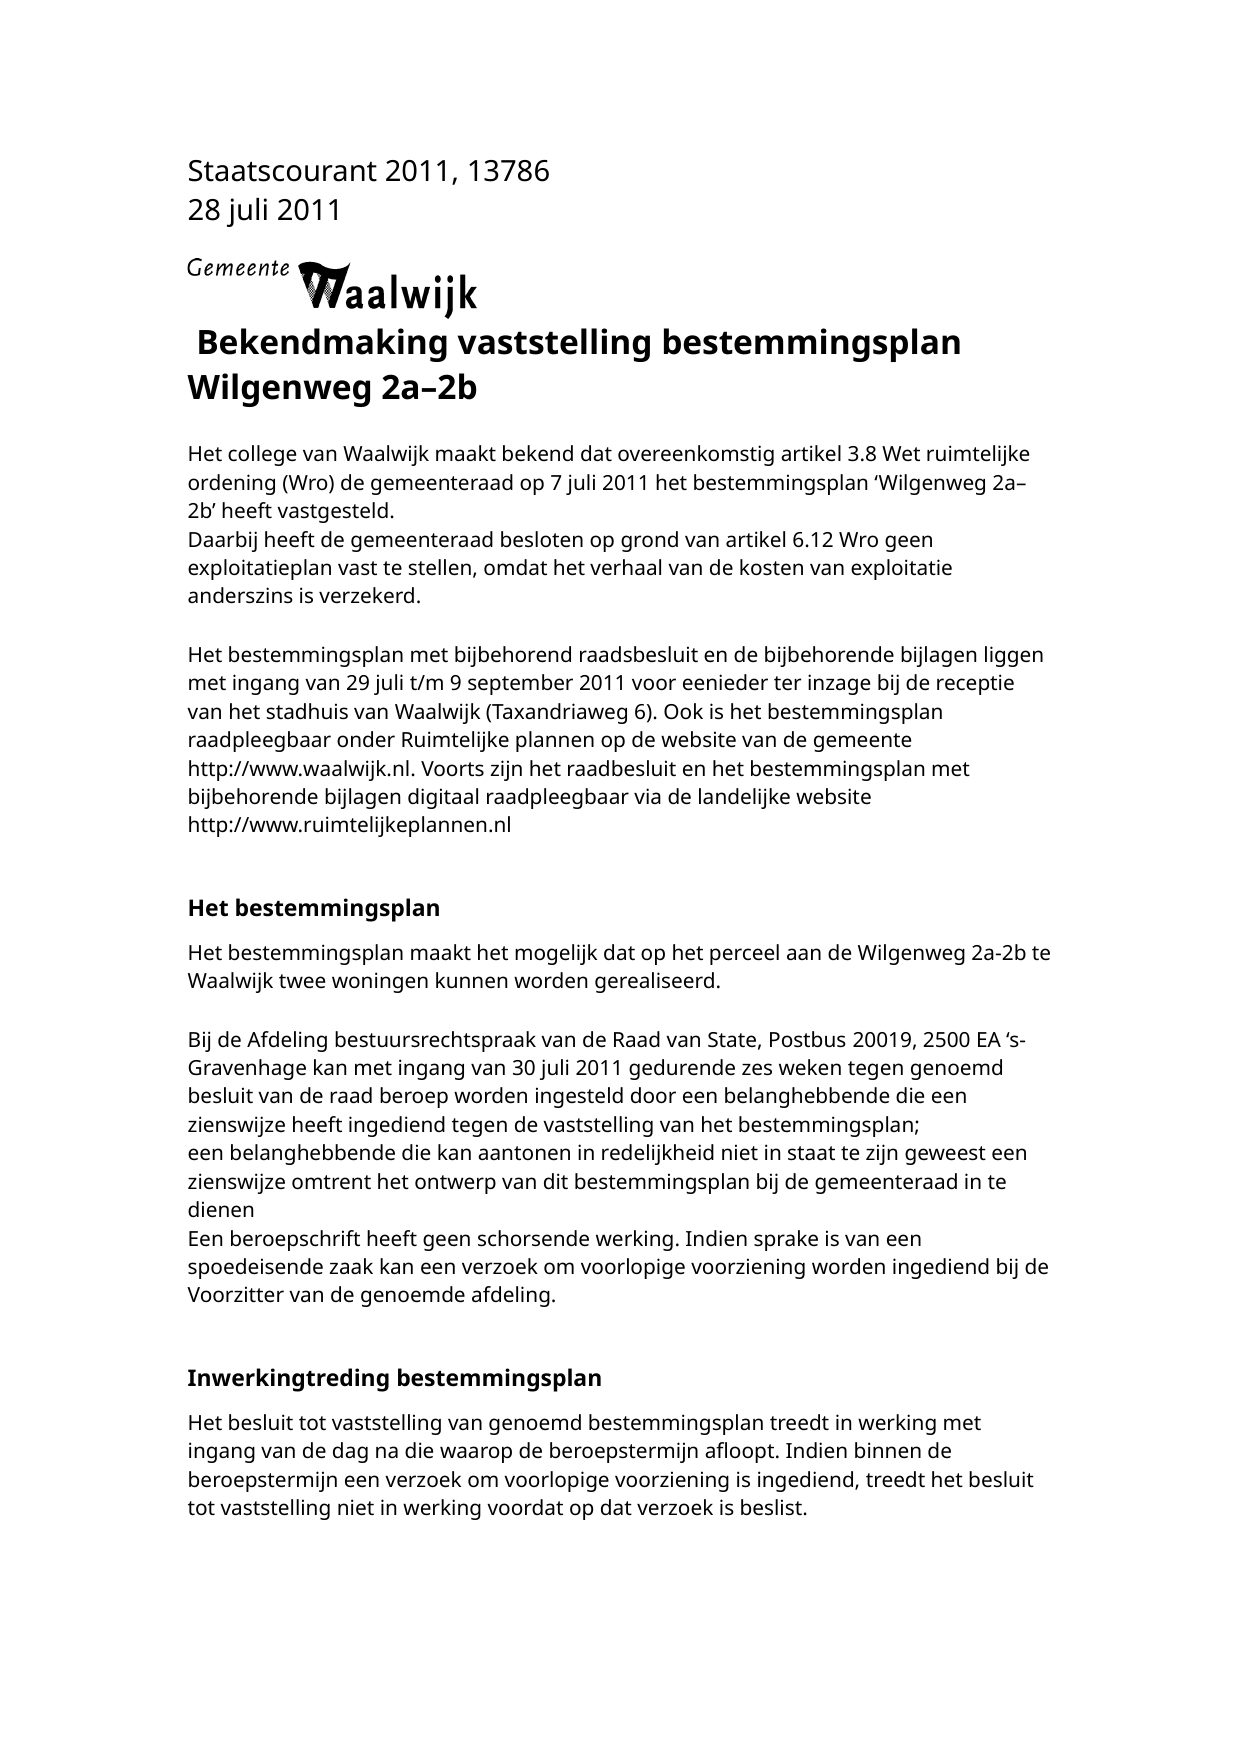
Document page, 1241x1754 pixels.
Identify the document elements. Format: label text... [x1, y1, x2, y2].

subtitle Het bestemmingsplan [187, 892, 1053, 923]
subtitle Bekendmaking vaststelling bestemmingsplan Wilgenweg 2a–2b [187, 271, 1053, 409]
text Het college van Waalwijk maakt bekend dat overeenkomstig artikel 3.8 Wet ruimtelijke ordening (Wro) de gemeenteraad op 7 juli 2011 het bestemmingsplan ‘Wilgenweg 2a–2b’ heeft vastgesteld. [187, 439, 1053, 525]
text Een beroepschrift heeft geen schorsende werking. Indien sprake is van een spoedeisende zaak kan een verzoek om voorlopige voorziening worden ingediend bij de Voorzitter van de genoemde afdeling. [187, 1224, 1053, 1309]
picture [187, 258, 477, 319]
subtitle Inwerkingtreding bestemmingsplan [187, 1362, 1053, 1393]
text Het bestemmingsplan met bijbehorend raadsbesluit en de bijbehorende bijlagen liggen met ingang van 29 juli t/m 9 september 2011 voor eenieder ter inzage bij de receptie van het stadhuis van Waalwijk (Taxandriaweg 6). Ook is het bestemmingsplan raadpleegbaar onder Ruimtelijke plannen op de website van de gemeente http://www.waalwijk.nl. Voorts zijn het raadbesluit en het bestemmingsplan met bijbehorende bijlagen digitaal raadpleegbaar via de landelijke website http://www.ruimtelijkeplannen.nl [187, 640, 1053, 839]
text Staatscourant 2011, 13786 [187, 150, 1053, 190]
text Bij de Afdeling bestuursrechtspraak van de Raad van State, Postbus 20019, 2500 EA ‘s-Gravenhage kan met ingang van 30 juli 2011 gedurende zes weken tegen genoemd besluit van de raad beroep worden ingesteld door een belanghebbende die een zienswijze heeft ingediend tegen de vaststelling van het bestemmingsplan; [187, 1025, 1053, 1138]
text Het bestemmingsplan maakt het mogelijk dat op het perceel aan de Wilgenweg 2a-2b te Waalwijk twee woningen kunnen worden gerealiseerd. [187, 938, 1053, 995]
text Het besluit tot vaststelling van genoemd bestemmingsplan treedt in werking met ingang van de dag na die waarop de beroepstermijn afloopt. Indien binnen de beroepstermijn een verzoek om voorlopige voorziening is ingediend, treedt het besluit tot vaststelling niet in werking voordat op dat verzoek is beslist. [187, 1408, 1053, 1522]
text een belanghebbende die kan aantonen in redelijkheid niet in staat te zijn geweest een zienswijze omtrent het ontwerp van dit bestemmingsplan bij de gemeenteraad in te dienen [187, 1138, 1053, 1224]
text 28 juli 2011 [187, 190, 1053, 229]
text Daarbij heeft de gemeenteraad besloten op grond van artikel 6.12 Wro geen exploitatieplan vast te stellen, omdat het verhaal van de kosten van exploitatie anderszins is verzekerd. [187, 525, 1053, 610]
